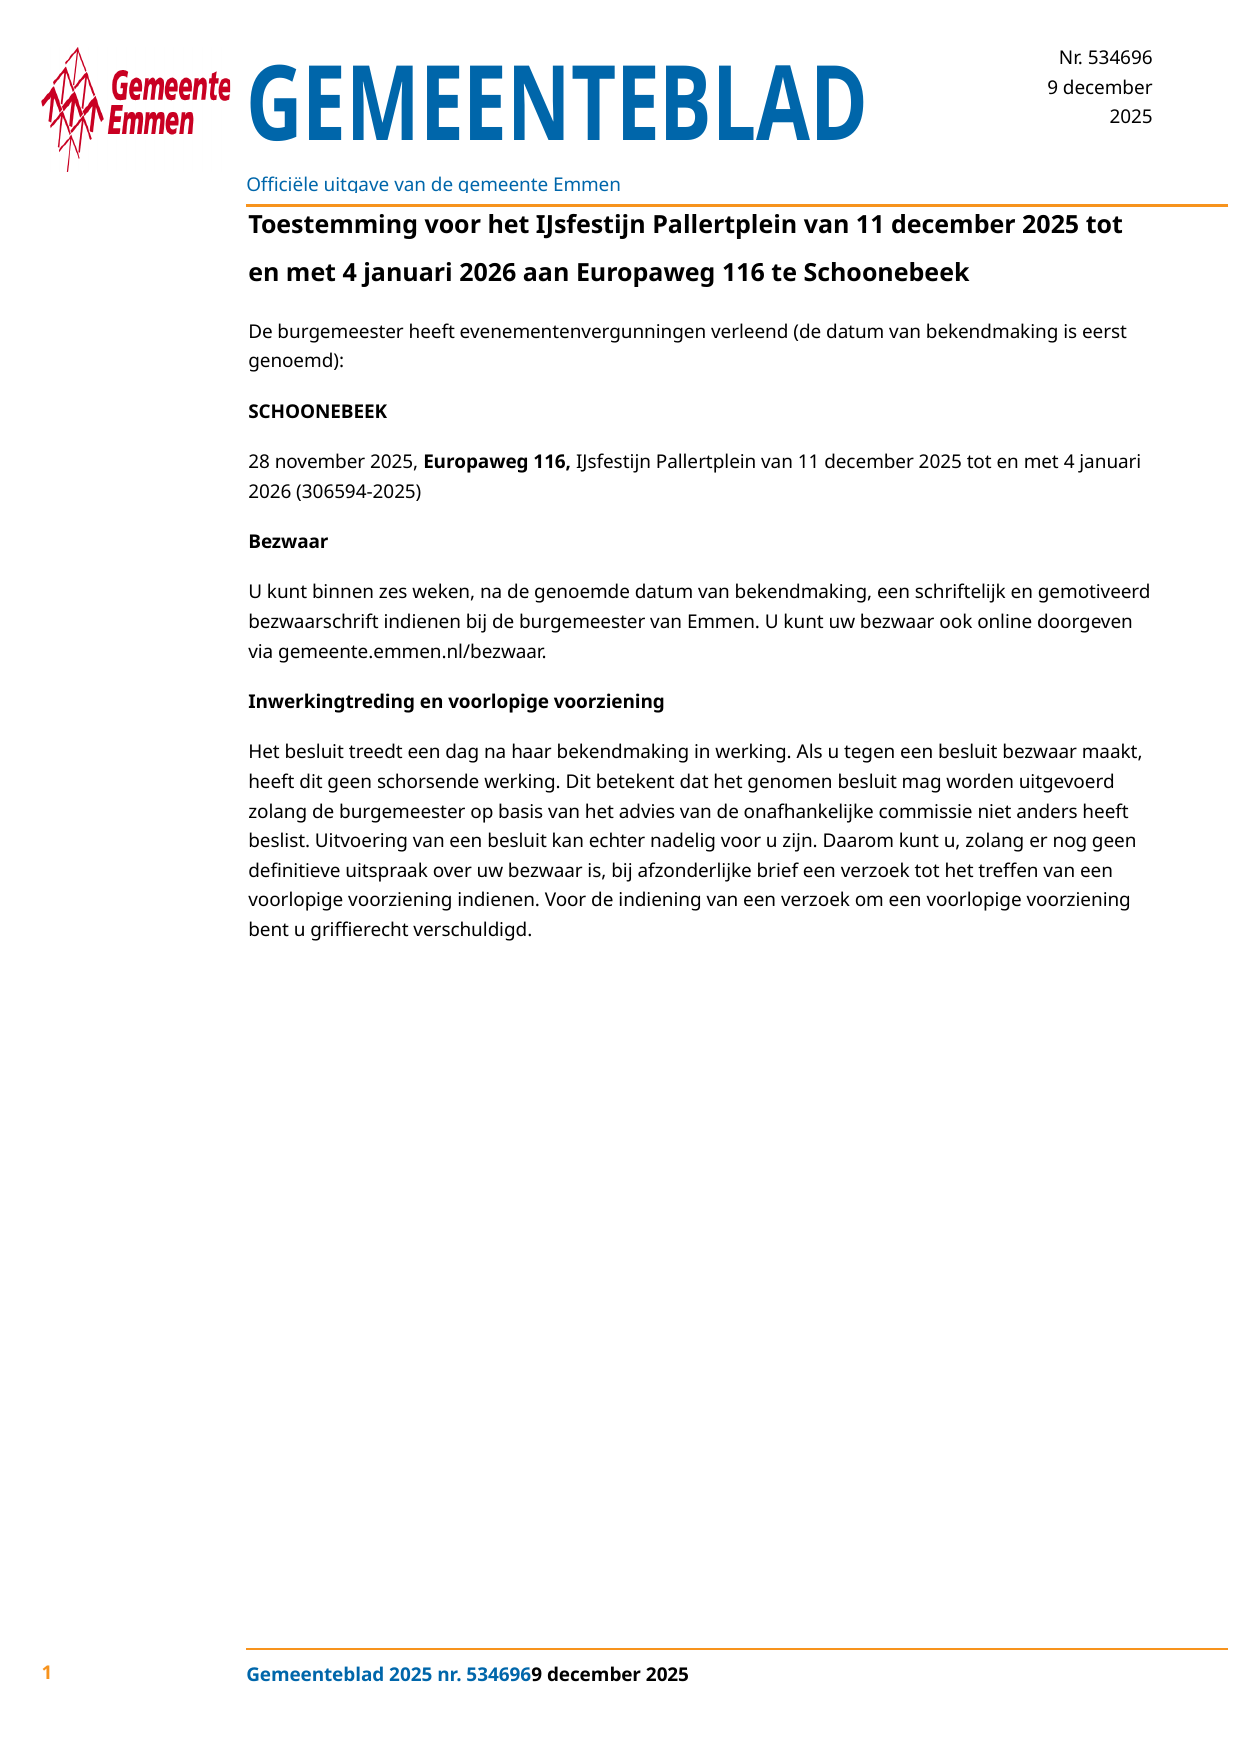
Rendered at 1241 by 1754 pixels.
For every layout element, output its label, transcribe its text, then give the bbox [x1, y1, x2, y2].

text Bezwaar [248, 528, 1152, 554]
text 28 november 2025, Europaweg 116, IJsfestijn Pallertplein van 11 december 2025 tot en met 4 januari 2026 (306594-2025) [248, 448, 1152, 504]
text Het besluit treedt een dag na haar bekendmaking in werking. Als u tegen een besluit bezwaar maakt, heeft dit geen schorsende werking. Dit betekent dat het genomen besluit mag worden uitgevoerd zolang de burgemeester op basis van het advies van de onafhankelijke commissie niet anders heeft beslist. Uitvoering van een besluit kan echter nadelig voor u zijn. Daarom kunt u, zolang er nog geen definitieve uitspraak over uw bezwaar is, bij afzonderlijke brief een verzoek tot het treffen van een voorlopige voorziening indienen. Voor de indiening van een verzoek om een voorlopige voorziening bent u griffierecht verschuldigd. [248, 739, 1152, 942]
text SCHOONEBEEK [248, 398, 1152, 424]
picture [41, 47, 231, 172]
text Inwerkingtreding en voorlopige voorziening [248, 688, 1152, 714]
text De burgemeester heeft evenementenvergunningen verleend (de datum van bekendmaking is eerst genoemd): [248, 318, 1152, 373]
text Toestemming voor het IJsfestijn Pallertplein van 11 december 2025 tot en met 4 januari 2026 aan Europaweg 116 te Schoonebeek [248, 207, 1152, 288]
text U kunt binnen zes weken, na de genoemde datum van bekendmaking, een schriftelijk en gemotiveerd bezwaarschrift indienen bij de burgemeester van Emmen. U kunt uw bezwaar ook online doorgeven via gemeente.emmen.nl/bezwaar. [248, 579, 1152, 664]
